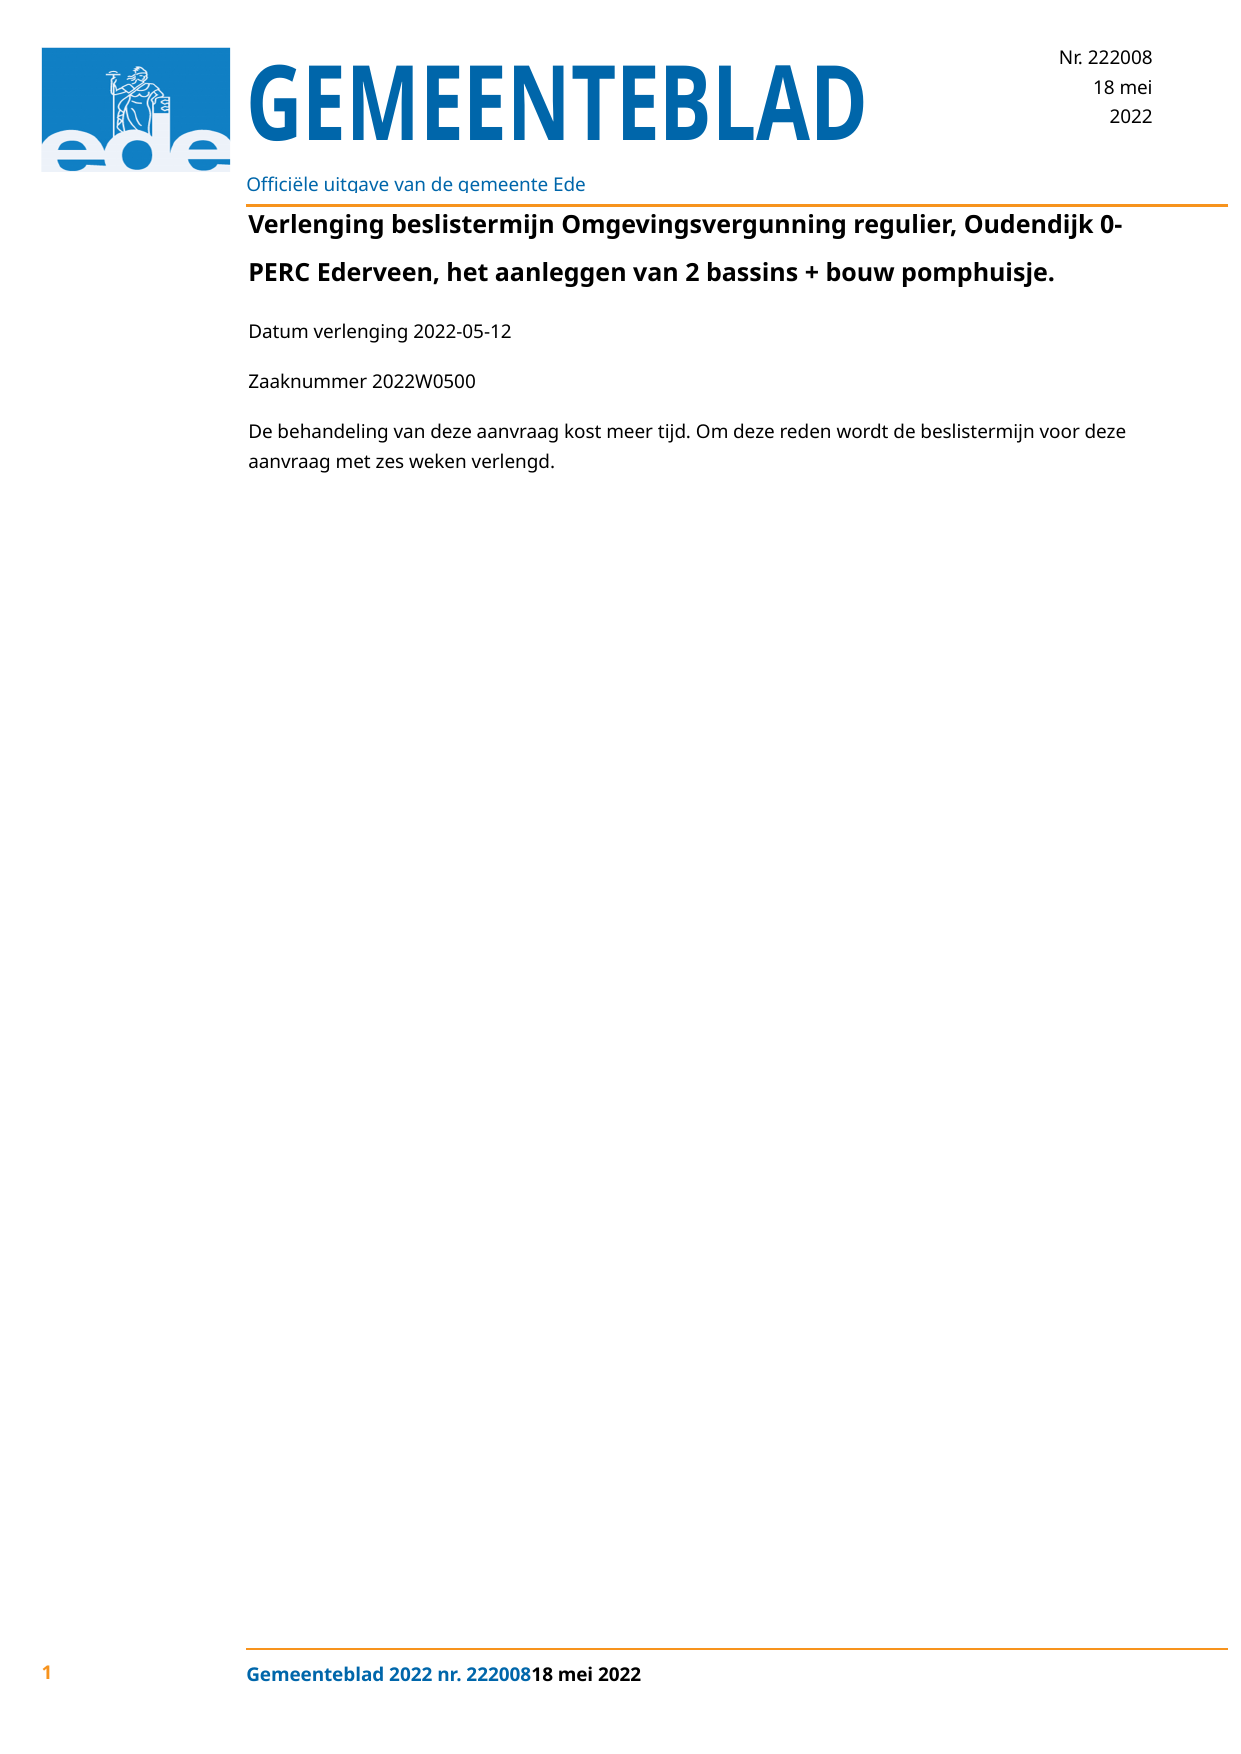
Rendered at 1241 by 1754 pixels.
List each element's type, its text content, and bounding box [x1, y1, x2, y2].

picture [41, 47, 231, 172]
text Verlenging beslistermijn Omgevingsvergunning regulier, Oudendijk 0-PERC Ederveen, het aanleggen van 2 bassins + bouw pomphuisje. [248, 207, 1152, 288]
text Datum verlenging 2022-05-12 [248, 318, 1152, 344]
text De behandeling van deze aanvraag kost meer tijd. Om deze reden wordt de beslistermijn voor deze aanvraag met zes weken verlengd. [248, 419, 1152, 474]
text Zaaknummer 2022W0500 [248, 368, 1152, 394]
